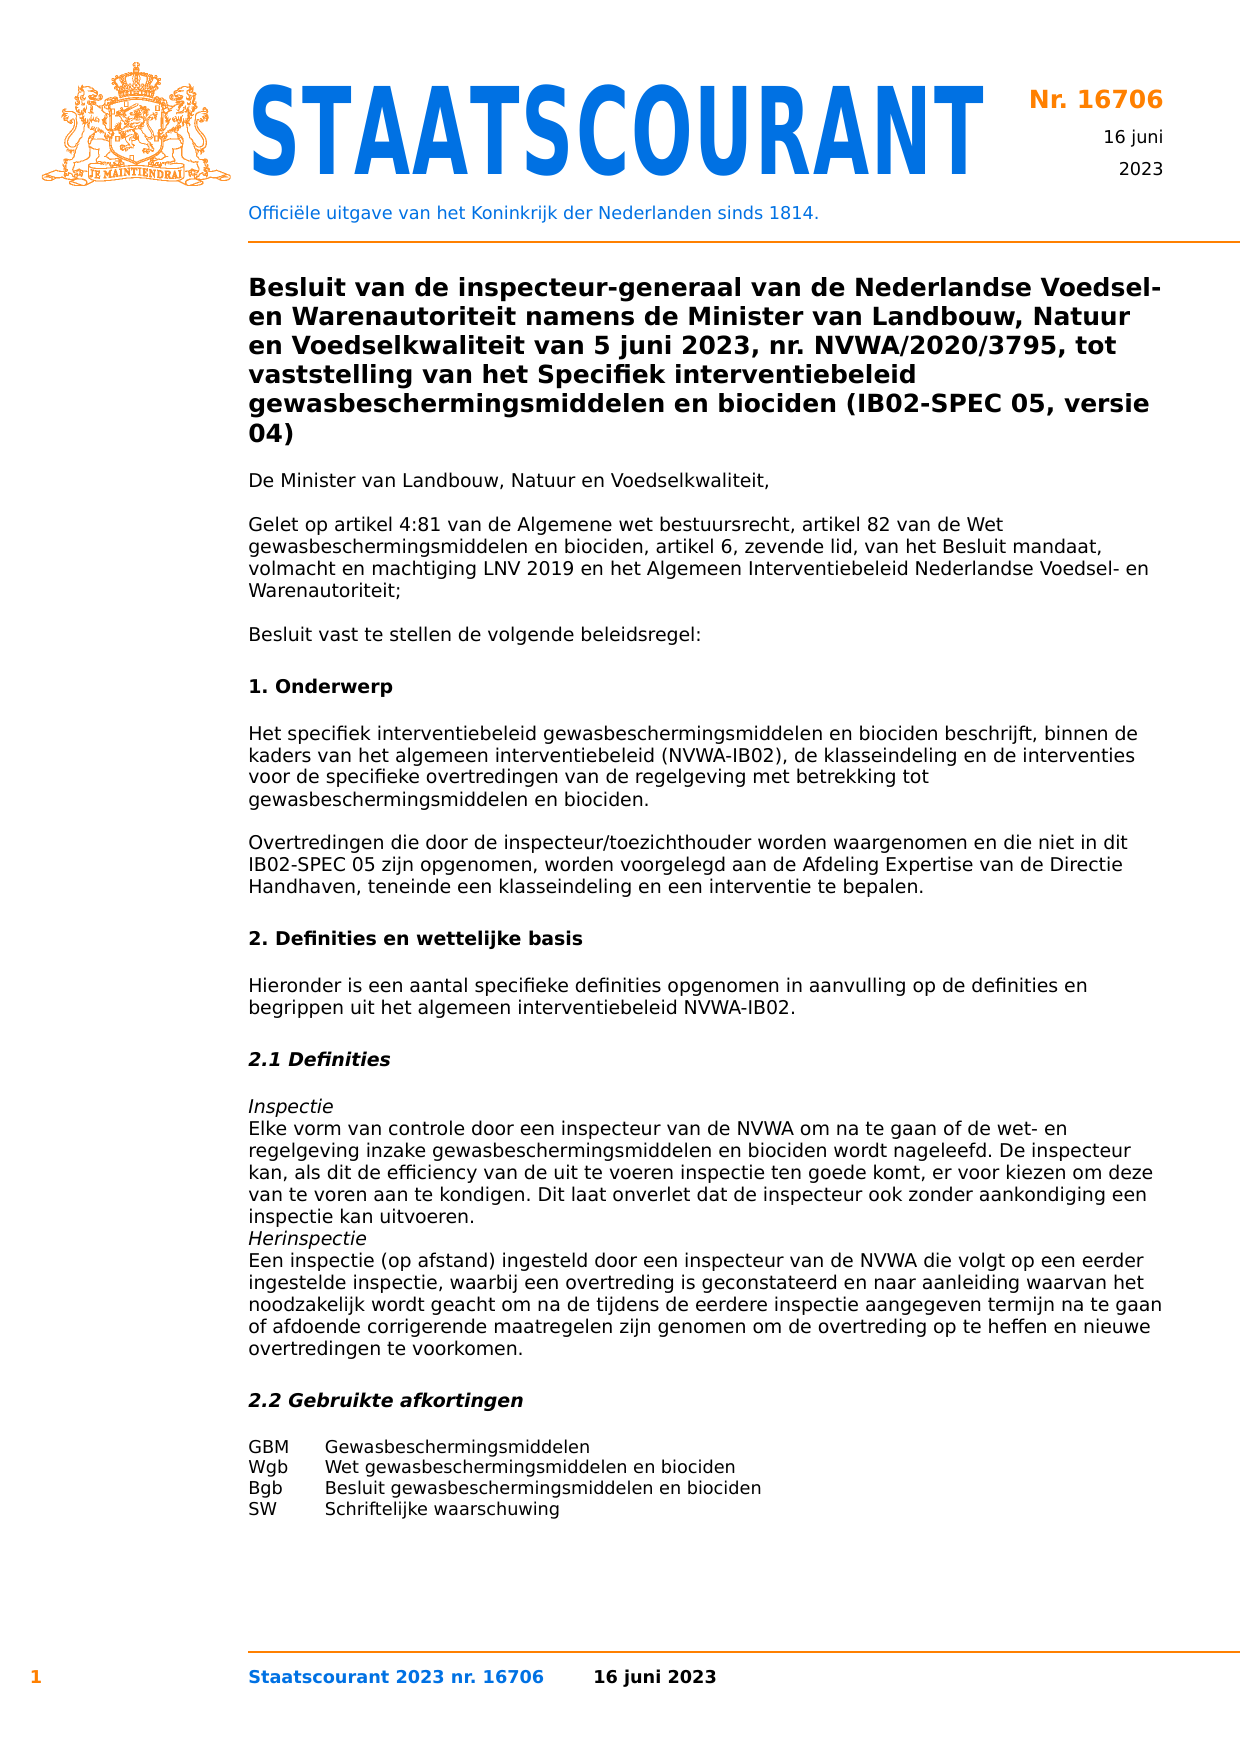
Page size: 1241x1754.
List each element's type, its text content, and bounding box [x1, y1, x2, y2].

text Herinspectie [248, 1228, 1163, 1250]
table_header Gewasbeschermingsmiddelen [319, 1437, 1163, 1457]
text Hieronder is een aantal specifieke definities opgenomen in aanvulling op de definities en begrippen uit het algemeen interventiebeleid NVWA-IB02. [248, 975, 1163, 1019]
table_cell Besluit gewasbeschermingsmiddelen en biociden [319, 1478, 1163, 1499]
table_cell 2023 [998, 153, 1240, 203]
text Besluit vast te stellen de volgende beleidsregel: [248, 623, 1163, 646]
table_cell 16 juni [998, 121, 1240, 153]
table_cell Officiële uitgave van het Koninkrijk der Nederlanden sinds 1814. [248, 203, 1240, 241]
text Elke vorm van controle door een inspecteur van de NVWA om na te gaan of de wet- en regelgeving inzake gewasbeschermingsmiddelen en biociden wordt nageleefd. De inspecteur kan, als dit de efficiency van de uit te voeren inspectie ten goede komt, er voor kiezen om deze van te voren aan te kondigen. Dit laat onverlet dat de inspecteur ook zonder aankondiging een inspectie kan uitvoeren. [248, 1118, 1163, 1228]
table_header [25, 62, 248, 241]
text De Minister van Landbouw, Natuur en Voedselkwaliteit, [248, 470, 1163, 492]
text Het specifiek interventiebeleid gewasbeschermingsmiddelen en biociden beschrijft, binnen de kaders van het algemeen interventiebeleid (NVWA-IB02), de klasseindeling en de interventies voor de specifieke overtredingen van de regelgeving met betrekking tot gewasbeschermingsmiddelen en biociden. [248, 722, 1163, 810]
subtitle 2.1 Definities [248, 1049, 1163, 1071]
table_header STAATSCOURANT [248, 62, 998, 203]
subtitle Besluit van de inspecteur-generaal van de Nederlandse Voedsel- en Warenautoriteit namens de Minister van Landbouw, Natuur en Voedselkwaliteit van 5 juni 2023, nr. NVWA/2020/3795, tot vaststelling van het Specifiek interventiebeleid gewasbeschermingsmiddelen en biociden (IB02-SPEC 05, versie 04) [248, 273, 1163, 448]
text Gelet op artikel 4:81 van de Algemene wet bestuursrecht, artikel 82 van de Wet gewasbeschermingsmiddelen en biociden, artikel 6, zevende lid, van het Besluit mandaat, volmacht en machtiging LNV 2019 en het Algemeen Interventiebeleid Nederlandse Voedsel- en Warenautoriteit; [248, 514, 1163, 602]
text Een inspectie (op afstand) ingesteld door een inspecteur van de NVWA die volgt op een eerder ingestelde inspectie, waarbij een overtreding is geconstateerd en naar aanleiding waarvan het noodzakelijk wordt geacht om na de tijdens de eerdere inspectie aangegeven termijn na te gaan of afdoende corrigerende maatregelen zijn genomen om de overtreding op te heffen en nieuwe overtredingen te voorkomen. [248, 1250, 1163, 1360]
table_cell Bgb [248, 1478, 319, 1499]
table_cell Schriftelijke waarschuwing [319, 1499, 1163, 1519]
text Overtredingen die door de inspecteur/toezichthouder worden waargenomen en die niet in dit IB02-SPEC 05 zijn opgenomen, worden voorgelegd aan de Afdeling Expertise van de Directie Handhaven, teneinde een klasseindeling en een interventie te bepalen. [248, 832, 1163, 898]
subtitle 1. Onderwerp [248, 676, 1163, 697]
table_header GBM [248, 1437, 319, 1457]
text Inspectie [248, 1096, 1163, 1118]
table_cell Wet gewasbeschermingsmiddelen en biociden [319, 1458, 1163, 1478]
table_cell SW [248, 1499, 319, 1519]
table_header Nr. 16706 [998, 62, 1240, 121]
subtitle 2. Definities en wettelijke basis [248, 928, 1163, 950]
table_cell Wgb [248, 1458, 319, 1478]
picture [41, 62, 231, 186]
subtitle 2.2 Gebruikte afkortingen [248, 1390, 1163, 1412]
